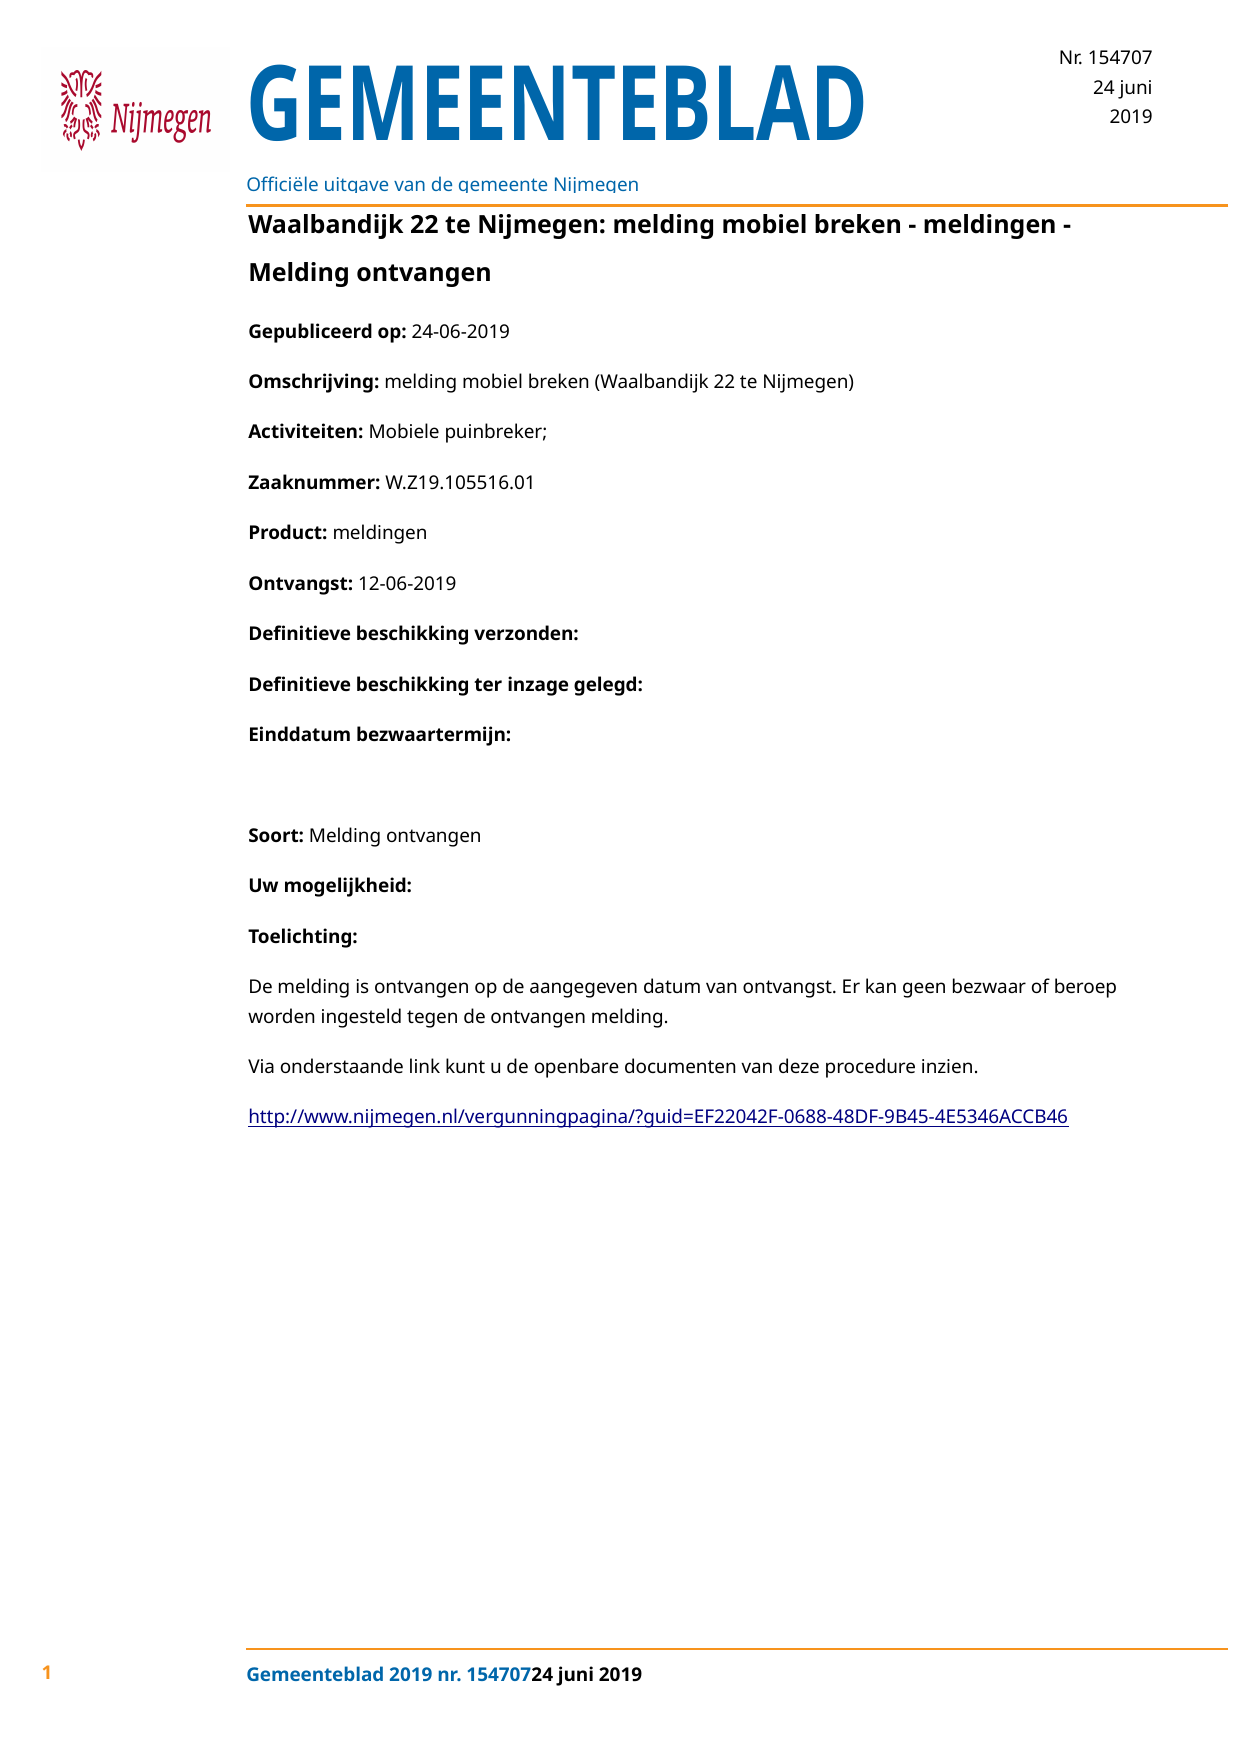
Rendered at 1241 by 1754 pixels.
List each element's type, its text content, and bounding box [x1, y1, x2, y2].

text Einddatum bezwaartermijn: [248, 721, 1152, 747]
text Definitieve beschikking ter inzage gelegd: [248, 671, 1152, 697]
picture [41, 47, 231, 172]
text Uw mogelijkheid: [248, 872, 1152, 898]
text De melding is ontvangen op de aangegeven datum van ontvangst. Er kan geen bezwaar of beroep worden ingesteld tegen de ontvangen melding. [248, 973, 1152, 1029]
text Soort: Melding ontvangen [248, 822, 1152, 848]
text Gepubliceerd op: 24-06-2019 [248, 318, 1152, 344]
text Via onderstaande link kunt u de openbare documenten van deze procedure inzien. [248, 1053, 1152, 1079]
text http://www.nijmegen.nl/vergunningpagina/?guid=EF22042F-0688-48DF-9B45-4E5346ACCB46 [248, 1104, 1152, 1129]
text Zaaknummer: W.Z19.105516.01 [248, 469, 1152, 495]
text Product: meldingen [248, 519, 1152, 545]
text Waalbandijk 22 te Nijmegen: melding mobiel breken - meldingen - Melding ontvangen [248, 207, 1152, 288]
text Definitieve beschikking verzonden: [248, 620, 1152, 646]
text Activiteiten: Mobiele puinbreker; [248, 419, 1152, 444]
text Ontvangst: 12-06-2019 [248, 570, 1152, 596]
text Toelichting: [248, 923, 1152, 949]
text Omschrijving: melding mobiel breken (Waalbandijk 22 te Nijmegen) [248, 368, 1152, 394]
